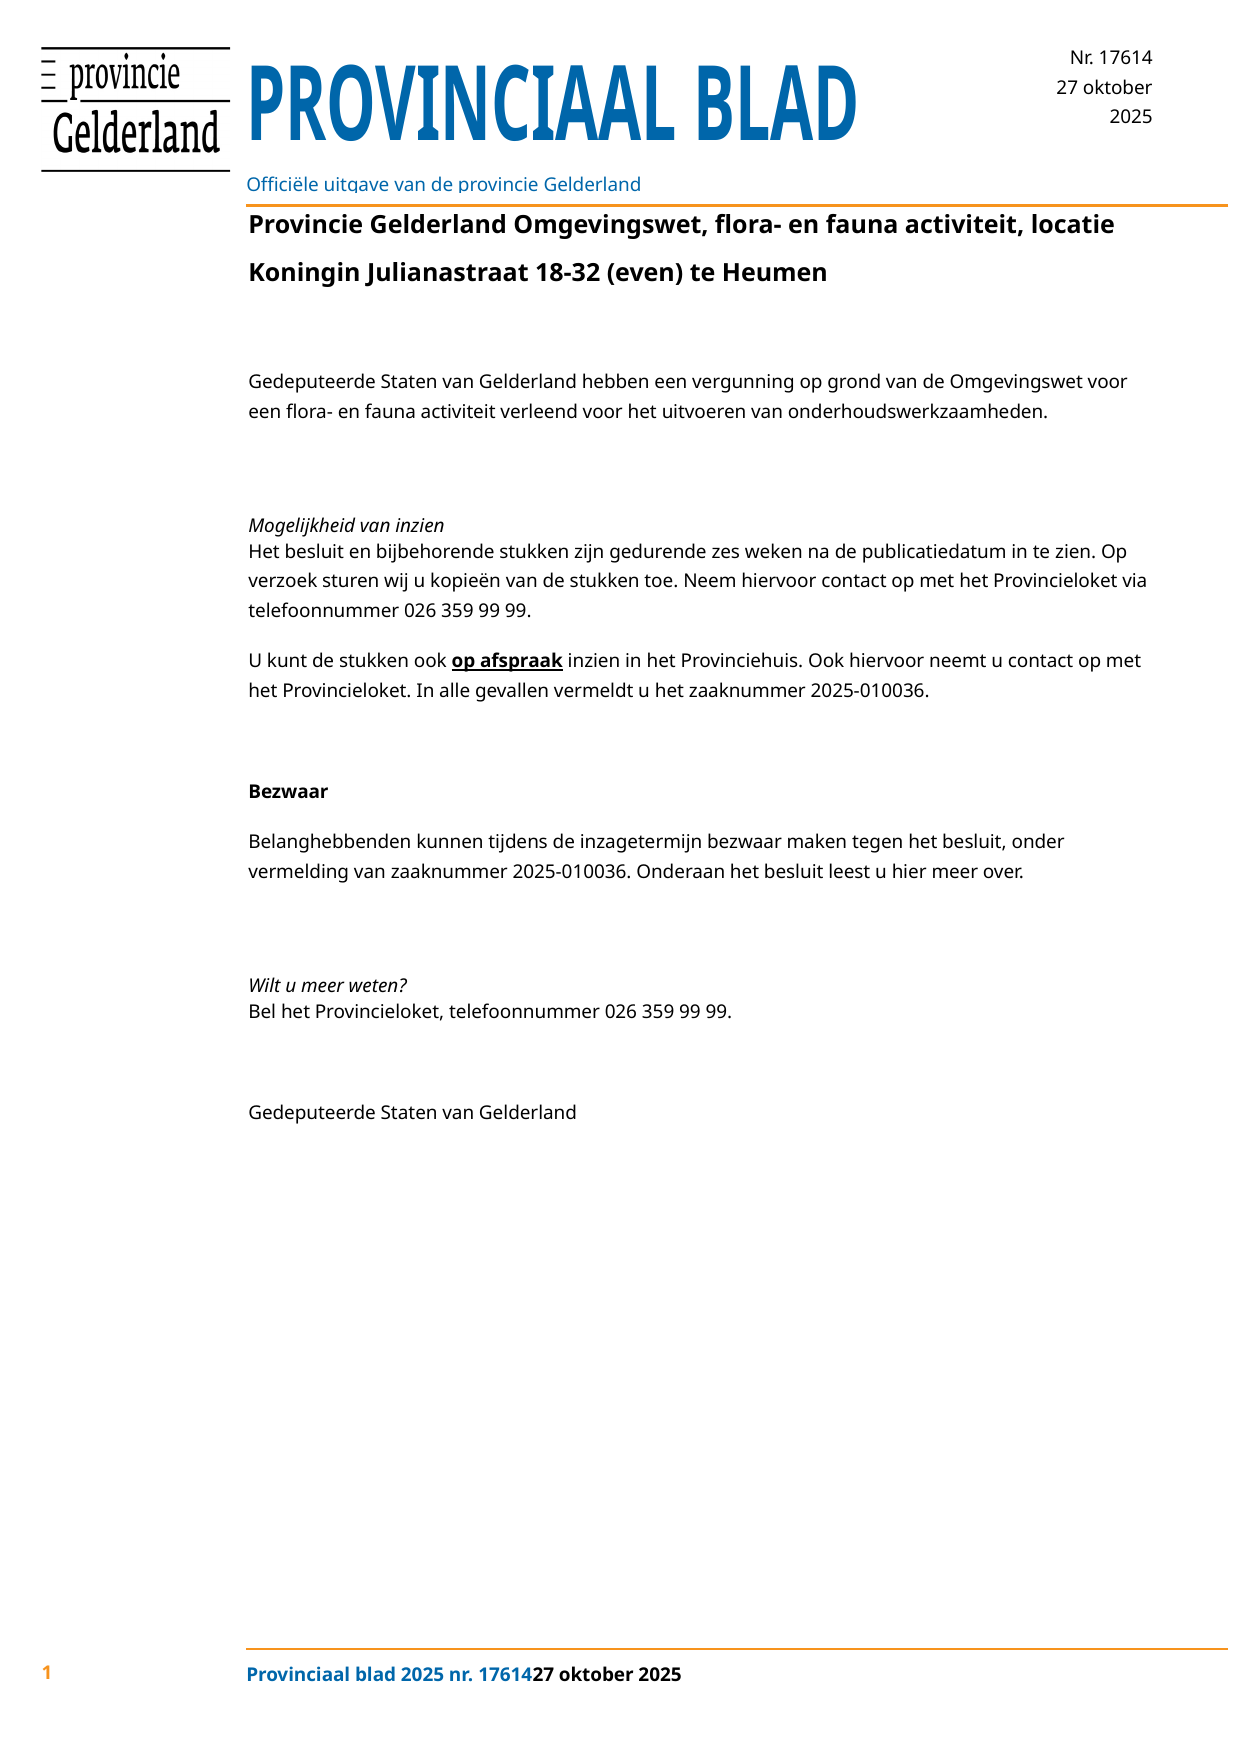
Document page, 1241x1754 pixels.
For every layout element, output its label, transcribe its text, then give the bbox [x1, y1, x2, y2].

picture [41, 47, 231, 172]
text Bel het Provincieloket, telefoonnummer 026 359 99 99. [248, 998, 1152, 1024]
text Het besluit en bijbehorende stukken zijn gedurende zes weken na de publicatiedatum in te zien. Op verzoek sturen wij u kopieën van de stukken toe. Neem hiervoor contact op met het Provincieloket via telefoonnummer 026 359 99 99. [248, 538, 1152, 623]
text Provincie Gelderland Omgevingswet, flora- en fauna activiteit, locatie Koningin Julianastraat 18-32 (even) te Heumen [248, 207, 1152, 288]
text Bezwaar [248, 778, 1152, 804]
text Mogelijkheid van inzien [248, 512, 1152, 538]
text U kunt de stukken ook op afspraak inzien in het Provinciehuis. Ook hiervoor neemt u contact op met het Provincieloket. In alle gevallen vermeldt u het zaaknummer 2025-010036. [248, 648, 1152, 703]
text Gedeputeerde Staten van Gelderland hebben een vergunning op grond van de Omgevingswet voor een flora- en fauna activiteit verleend voor het uitvoeren van onderhoudswerkzaamheden. [248, 368, 1152, 424]
text Wilt u meer weten? [248, 972, 1152, 998]
text Belanghebbenden kunnen tijdens de inzagetermijn bezwaar maken tegen het besluit, onder vermelding van zaaknummer 2025-010036. Onderaan het besluit leest u hier meer over. [248, 828, 1152, 884]
text Gedeputeerde Staten van Gelderland [248, 1099, 1152, 1125]
